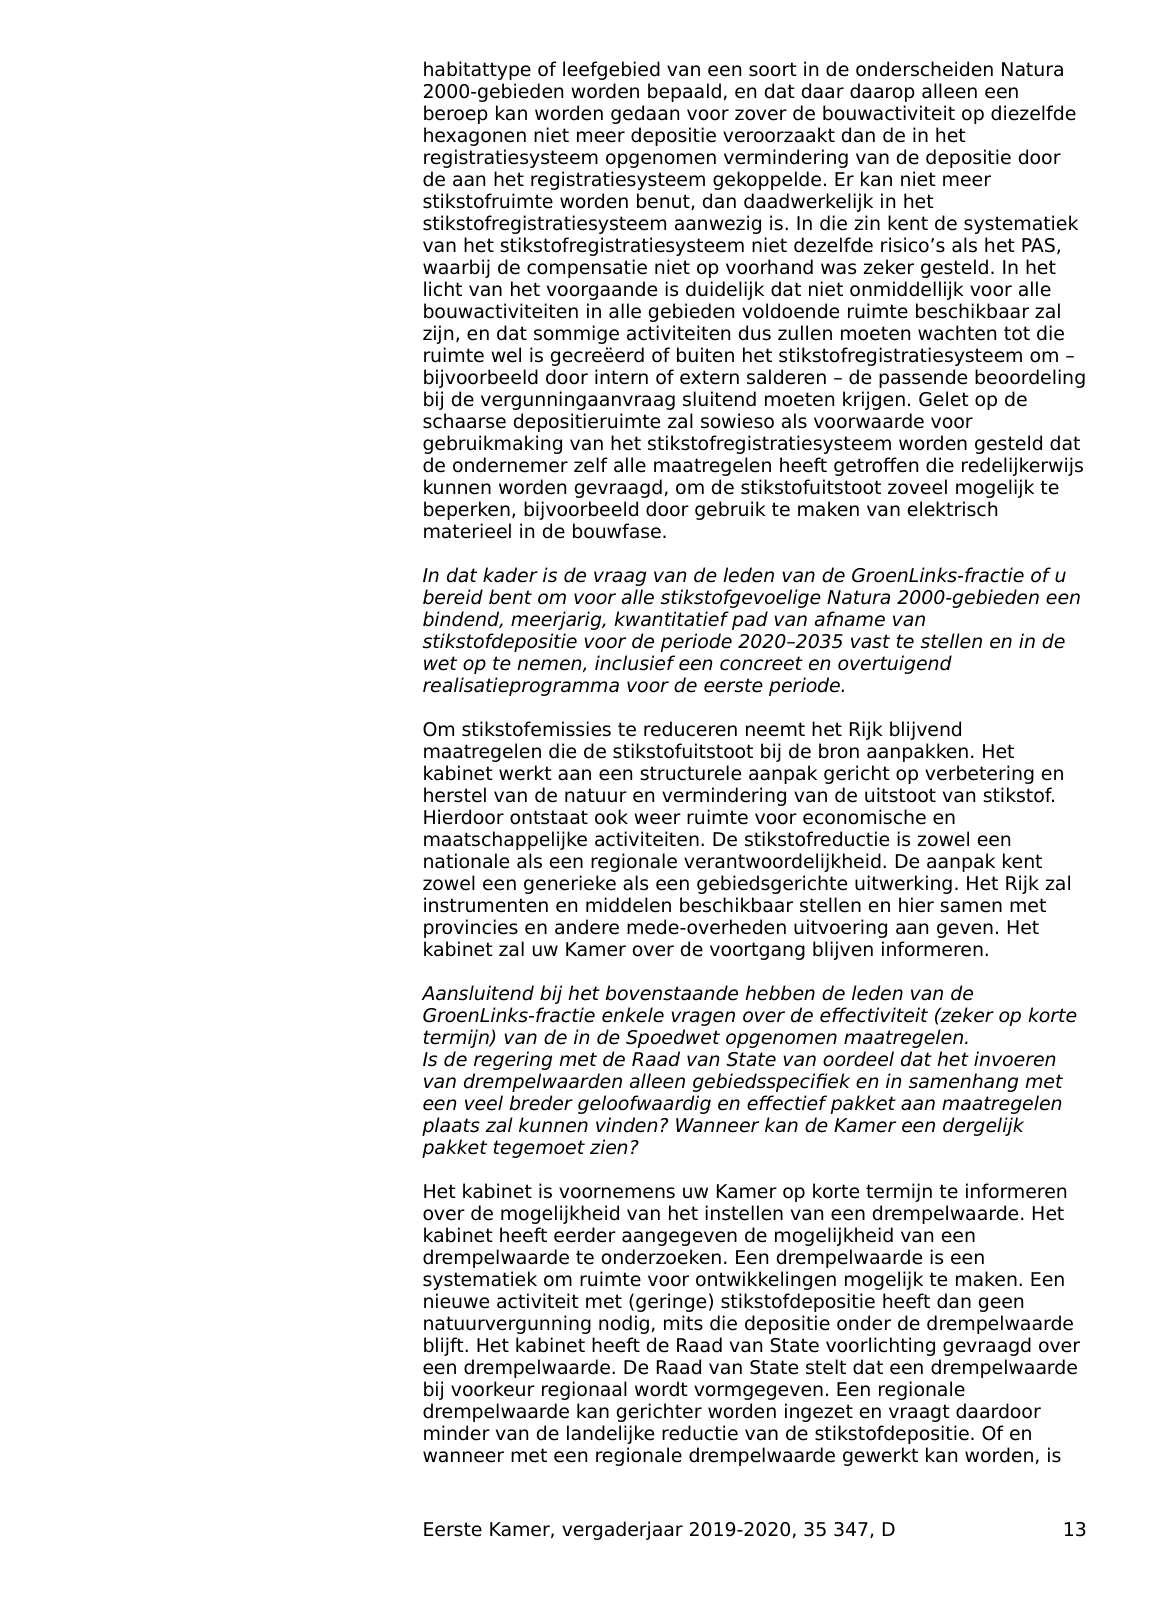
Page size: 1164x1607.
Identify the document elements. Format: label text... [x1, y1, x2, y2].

text In dat kader is de vraag van de leden van de GroenLinks-fractie of u bereid bent om voor alle stikstofgevoelige Natura 2000-gebieden een bindend, meerjarig, kwantitatief pad van afname van stikstofdepositie voor de periode 2020–2035 vast te stellen en in de wet op te nemen, inclusief een concreet en overtuigend realisatieprogramma voor de eerste periode. [422, 565, 1087, 697]
text Is de regering met de Raad van State van oordeel dat het invoeren van drempelwaarden alleen gebiedsspecifiek en in samenhang met een veel breder geloofwaardig en effectief pakket aan maatregelen plaats zal kunnen vinden? Wanneer kan de Kamer een dergelijk pakket tegemoet zien? [422, 1049, 1087, 1159]
text Aansluitend bij het bovenstaande hebben de leden van de GroenLinks-fractie enkele vragen over de effectiviteit (zeker op korte termijn) van de in de Spoedwet opgenomen maatregelen. [422, 983, 1087, 1049]
text Het kabinet is voornemens uw Kamer op korte termijn te informeren over de mogelijkheid van het instellen van een drempelwaarde. Het kabinet heeft eerder aangegeven de mogelijkheid van een drempelwaarde te onderzoeken. Een drempelwaarde is een systematiek om ruimte voor ontwikkelingen mogelijk te maken. Een nieuwe activiteit met (geringe) stikstofdepositie heeft dan geen natuurvergunning nodig, mits die depositie onder de drempelwaarde blijft. Het kabinet heeft de Raad van State voorlichting gevraagd over een drempelwaarde. De Raad van State stelt dat een drempelwaarde bij voorkeur regionaal wordt vormgegeven. Een regionale drempelwaarde kan gerichter worden ingezet en vraagt daardoor minder van de landelijke reductie van de stikstofdepositie. Of en wanneer met een regionale drempelwaarde gewerkt kan worden, is [422, 1181, 1087, 1467]
text habitattype of leefgebied van een soort in de onderscheiden Natura 2000-gebieden worden bepaald, en dat daar daarop alleen een beroep kan worden gedaan voor zover de bouwactiviteit op diezelfde hexagonen niet meer depositie veroorzaakt dan de in het registratiesysteem opgenomen vermindering van de depositie door de aan het registratiesysteem gekoppelde. Er kan niet meer stikstofruimte worden benut, dan daadwerkelijk in het stikstofregistratiesysteem aanwezig is. In die zin kent de systematiek van het stikstofregistratiesysteem niet dezelfde risico’s als het PAS, waarbij de compensatie niet op voorhand was zeker gesteld. In het licht van het voorgaande is duidelijk dat niet onmiddellijk voor alle bouwactiviteiten in alle gebieden voldoende ruimte beschikbaar zal zijn, en dat sommige activiteiten dus zullen moeten wachten tot die ruimte wel is gecreëerd of buiten het stikstofregistratiesysteem om – bijvoorbeeld door intern of extern salderen – de passende beoordeling bij de vergunningaanvraag sluitend moeten krijgen. Gelet op de schaarse depositieruimte zal sowieso als voorwaarde voor gebruikmaking van het stikstofregistratiesysteem worden gesteld dat de ondernemer zelf alle maatregelen heeft getroffen die redelijkerwijs kunnen worden gevraagd, om de stikstofuitstoot zoveel mogelijk te beperken, bijvoorbeeld door gebruik te maken van elektrisch materieel in de bouwfase. [422, 59, 1087, 543]
text Om stikstofemissies te reduceren neemt het Rijk blijvend maatregelen die de stikstofuitstoot bij de bron aanpakken. Het kabinet werkt aan een structurele aanpak gericht op verbetering en herstel van de natuur en vermindering van de uitstoot van stikstof. Hierdoor ontstaat ook weer ruimte voor economische en maatschappelijke activiteiten. De stikstofreductie is zowel een nationale als een regionale verantwoordelijkheid. De aanpak kent zowel een generieke als een gebiedsgerichte uitwerking. Het Rijk zal instrumenten en middelen beschikbaar stellen en hier samen met provincies en andere mede-overheden uitvoering aan geven. Het kabinet zal uw Kamer over de voortgang blijven informeren. [422, 719, 1087, 961]
